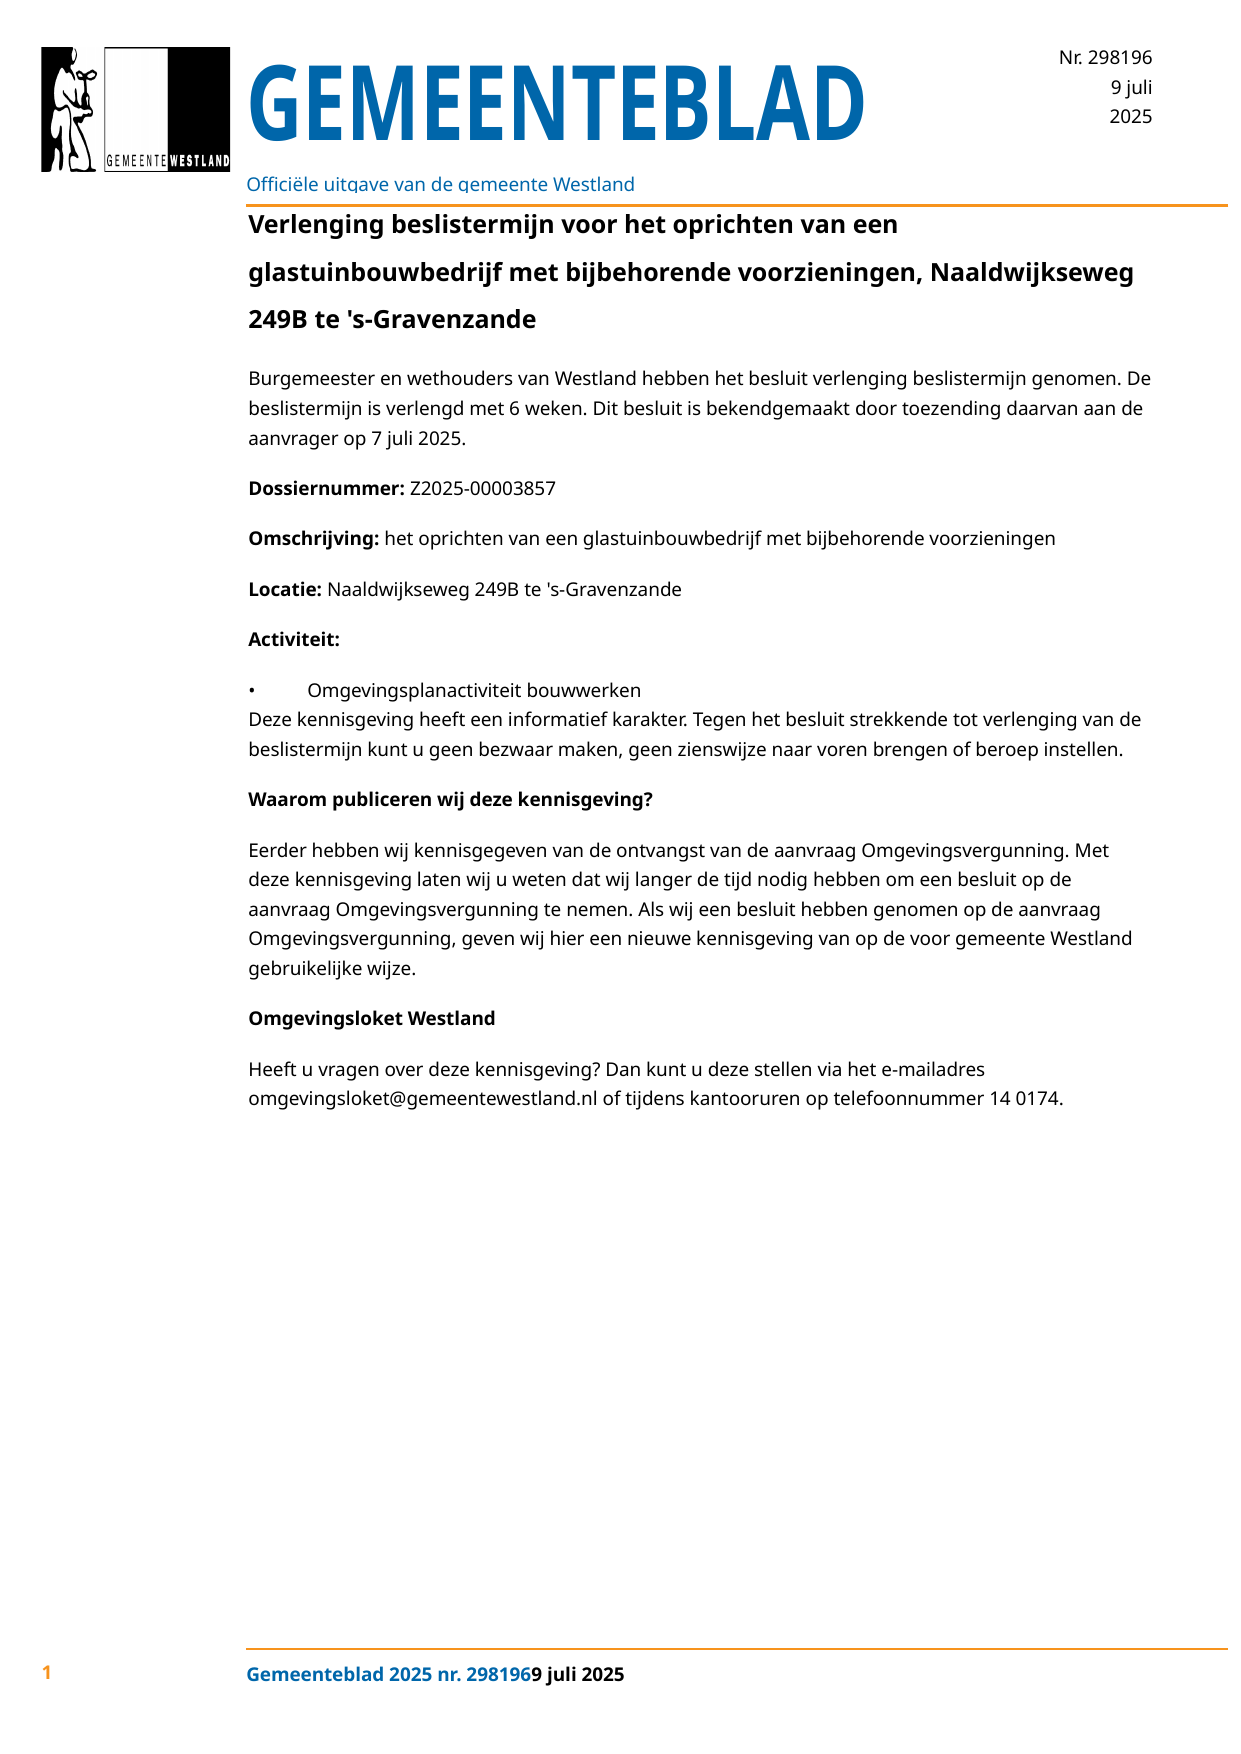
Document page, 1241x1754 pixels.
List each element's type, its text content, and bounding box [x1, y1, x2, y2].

text Waarom publiceren wij deze kennisgeving? [248, 786, 1152, 812]
text Deze kennisgeving heeft een informatief karakter. Tegen het besluit strekkende tot verlenging van de beslistermijn kunt u geen bezwaar maken, geen zienswijze naar voren brengen of beroep instellen. [248, 706, 1152, 762]
text Dossiernummer: Z2025-00003857 [248, 475, 1152, 501]
text Locatie: Naaldwijkseweg 249B te 's-Gravenzande [248, 576, 1152, 602]
text Eerder hebben wij kennisgegeven van de ontvangst van de aanvraag Omgevingsvergunning. Met deze kennisgeving laten wij u weten dat wij langer de tijd nodig hebben om een besluit op de aanvraag Omgevingsvergunning te nemen. Als wij een besluit hebben genomen op de aanvraag Omgevingsvergunning, geven wij hier een nieuwe kennisgeving van op de voor gemeente Westland gebruikelijke wijze. [248, 837, 1152, 981]
list Omgevingsplanactiviteit bouwwerken [248, 677, 1152, 702]
text Activiteit: [248, 626, 1152, 652]
text Omschrijving: het oprichten van een glastuinbouwbedrijf met bijbehorende voorzieningen [248, 526, 1152, 551]
text Verlenging beslistermijn voor het oprichten van een glastuinbouwbedrijf met bijbehorende voorzieningen, Naaldwijkseweg 249B te 's-Gravenzande [248, 207, 1152, 336]
text Heeft u vragen over deze kennisgeving? Dan kunt u deze stellen via het e-mailadres omgevingsloket@gemeentewestland.nl of tijdens kantooruren op telefoonnummer 14 0174. [248, 1056, 1152, 1111]
picture [41, 47, 231, 172]
text Omgevingsloket Westland [248, 1006, 1152, 1031]
text Burgemeester en wethouders van Westland hebben het besluit verlenging beslistermijn genomen. De beslistermijn is verlengd met 6 weken. Dit besluit is bekendgemaakt door toezending daarvan aan de aanvrager op 7 juli 2025. [248, 366, 1152, 450]
